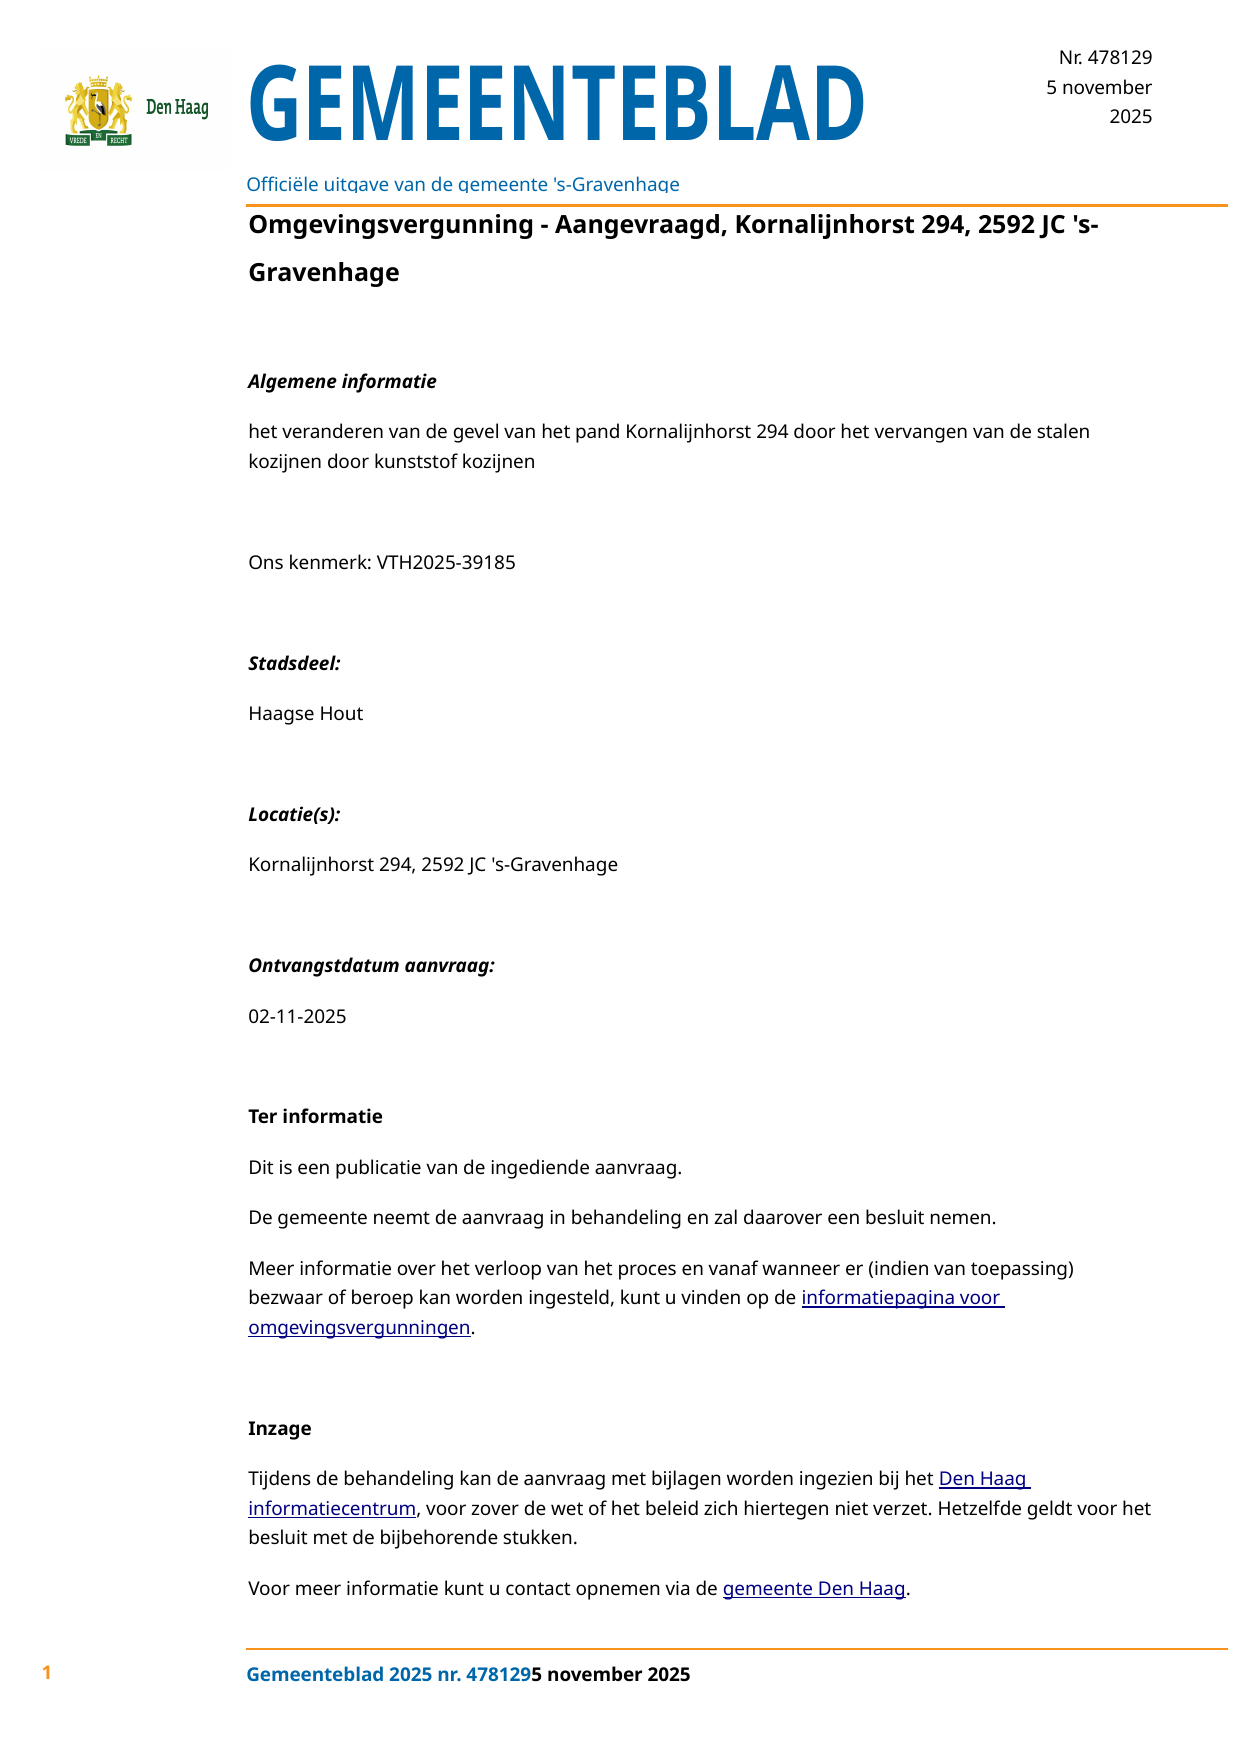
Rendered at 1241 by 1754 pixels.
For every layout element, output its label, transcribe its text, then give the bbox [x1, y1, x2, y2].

text Meer informatie over het verloop van het proces en vanaf wanneer er (indien van toepassing) bezwaar of beroep kan worden ingesteld, kunt u vinden op de informatiepagina voor omgevingsvergunningen. [248, 1255, 1152, 1340]
text Locatie(s): [248, 801, 1152, 827]
text Omgevingsvergunning - Aangevraagd, Kornalijnhorst 294, 2592 JC 's-Gravenhage [248, 207, 1152, 288]
text Voor meer informatie kunt u contact opnemen via de gemeente Den Haag. [248, 1575, 1152, 1601]
text Algemene informatie [248, 368, 1152, 394]
text het veranderen van de gevel van het pand Kornalijnhorst 294 door het vervangen van de stalen kozijnen door kunststof kozijnen [248, 419, 1152, 474]
picture [41, 47, 231, 172]
text Tijdens de behandeling kan de aanvraag met bijlagen worden ingezien bij het Den Haag informatiecentrum, voor zover de wet of het beleid zich hiertegen niet verzet. Hetzelfde geldt voor het besluit met de bijbehorende stukken. [248, 1465, 1152, 1550]
text Ter informatie [248, 1104, 1152, 1129]
text Dit is een publicatie van de ingediende aanvraag. [248, 1154, 1152, 1180]
text Ontvangstdatum aanvraag: [248, 952, 1152, 978]
text De gemeente neemt de aanvraag in behandeling en zal daarover een besluit nemen. [248, 1204, 1152, 1230]
text Haagse Hout [248, 700, 1152, 726]
text Inzage [248, 1415, 1152, 1441]
text 02-11-2025 [248, 1003, 1152, 1029]
text Ons kenmerk: VTH2025-39185 [248, 549, 1152, 575]
text Kornalijnhorst 294, 2592 JC 's-Gravenhage [248, 852, 1152, 877]
text Stadsdeel: [248, 650, 1152, 676]
